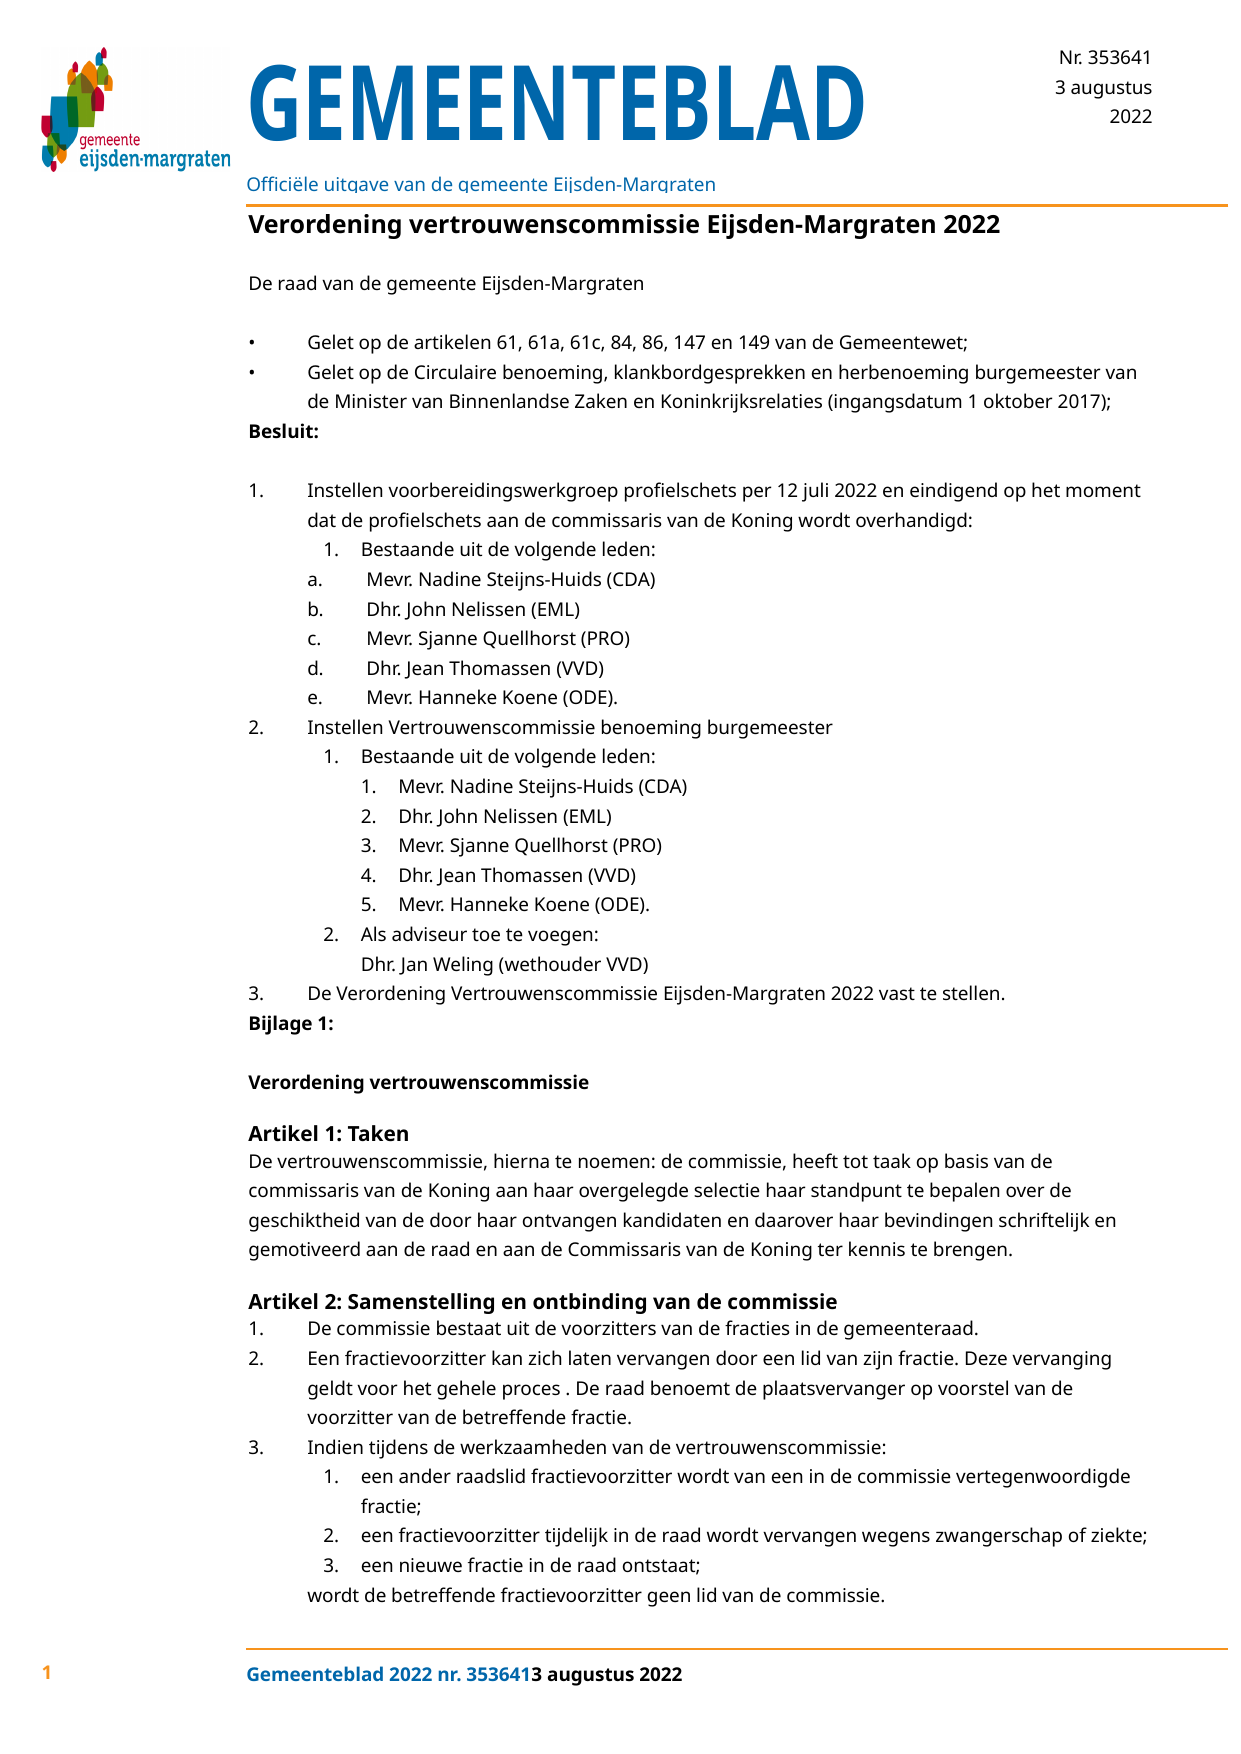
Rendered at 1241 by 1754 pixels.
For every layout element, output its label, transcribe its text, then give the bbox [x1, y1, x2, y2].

text De vertrouwenscommissie, hierna te noemen: de commissie, heeft tot taak op basis van de commissaris van de Koning aan haar overgelegde selectie haar standpunt te bepalen over de geschiktheid van de door haar ontvangen kandidaten en daarover haar bevindingen schriftelijk en gemotiveerd aan de raad en aan de Commissaris van de Koning ter kennis te brengen. [248, 1148, 1152, 1262]
list Gelet op de Circulaire benoeming, klankbordgesprekken en herbenoeming burgemeester van de Minister van Binnenlandse Zaken en Koninkrijksrelaties (ingangsdatum 1 oktober 2017); [248, 359, 1152, 414]
list een nieuwe fractie in de raad ontstaat; [323, 1552, 1152, 1578]
list Dhr. Jean Thomassen (VVD) [307, 655, 1152, 681]
list Een fractievoorzitter kan zich laten vervangen door een lid van zijn fractie. Deze vervanging geldt voor het gehele proces . De raad benoemt de plaatsvervanger op voorstel van de voorzitter van de betreffende fractie. [248, 1345, 1152, 1430]
list Dhr. John Nelissen (EML) [307, 596, 1152, 621]
list De commissie bestaat uit de voorzitters van de fracties in de gemeenteraad. [248, 1316, 1152, 1341]
list Gelet op de artikelen 61, 61a, 61c, 84, 86, 147 en 149 van de Gemeentewet; [248, 329, 1152, 355]
list een fractievoorzitter tijdelijk in de raad wordt vervangen wegens zwangerschap of ziekte; [323, 1523, 1152, 1548]
text Artikel 2: Samenstelling en ontbinding van de commissie [248, 1287, 1152, 1316]
picture [41, 47, 231, 172]
list De Verordening Vertrouwenscommissie Eijsden-Margraten 2022 vast te stellen. [248, 980, 1152, 1006]
text Bijlage 1: [248, 1010, 1152, 1036]
list Bestaande uit de volgende leden: [323, 744, 1152, 769]
list Dhr. John Nelissen (EML) [361, 803, 1152, 828]
text De raad van de gemeente Eijsden-Margraten [248, 270, 1152, 296]
list Mevr. Nadine Steijns-Huids (CDA) [307, 566, 1152, 592]
list wordt de betreffende fractievoorzitter geen lid van de commissie. [248, 1582, 1152, 1607]
list Indien tijdens de werkzaamheden van de vertrouwenscommissie: [248, 1434, 1152, 1459]
text Verordening vertrouwenscommissie Eijsden-Margraten 2022 [248, 207, 1152, 241]
text Artikel 1: Taken [248, 1119, 1152, 1148]
list Mevr. Hanneke Koene (ODE). [307, 684, 1152, 710]
list Mevr. Hanneke Koene (ODE). [361, 892, 1152, 917]
list Als adviseur toe te voegen: [323, 921, 1152, 947]
list Bestaande uit de volgende leden: [323, 537, 1152, 562]
list Mevr. Nadine Steijns-Huids (CDA) [361, 773, 1152, 799]
list Instellen Vertrouwenscommissie benoeming burgemeester [248, 714, 1152, 740]
text Verordening vertrouwenscommissie [248, 1069, 1152, 1095]
list Dhr. Jan Weling (wethouder VVD) [323, 951, 1152, 976]
text Besluit: [248, 418, 1152, 444]
list Instellen voorbereidingswerkgroep profielschets per 12 juli 2022 en eindigend op het moment dat de profielschets aan de commissaris van de Koning wordt overhandigd: [248, 477, 1152, 533]
list Dhr. Jean Thomassen (VVD) [361, 862, 1152, 888]
list Mevr. Sjanne Quellhorst (PRO) [307, 625, 1152, 651]
list een ander raadslid fractievoorzitter wordt van een in de commissie vertegenwoordigde fractie; [323, 1463, 1152, 1519]
list Mevr. Sjanne Quellhorst (PRO) [361, 832, 1152, 858]
